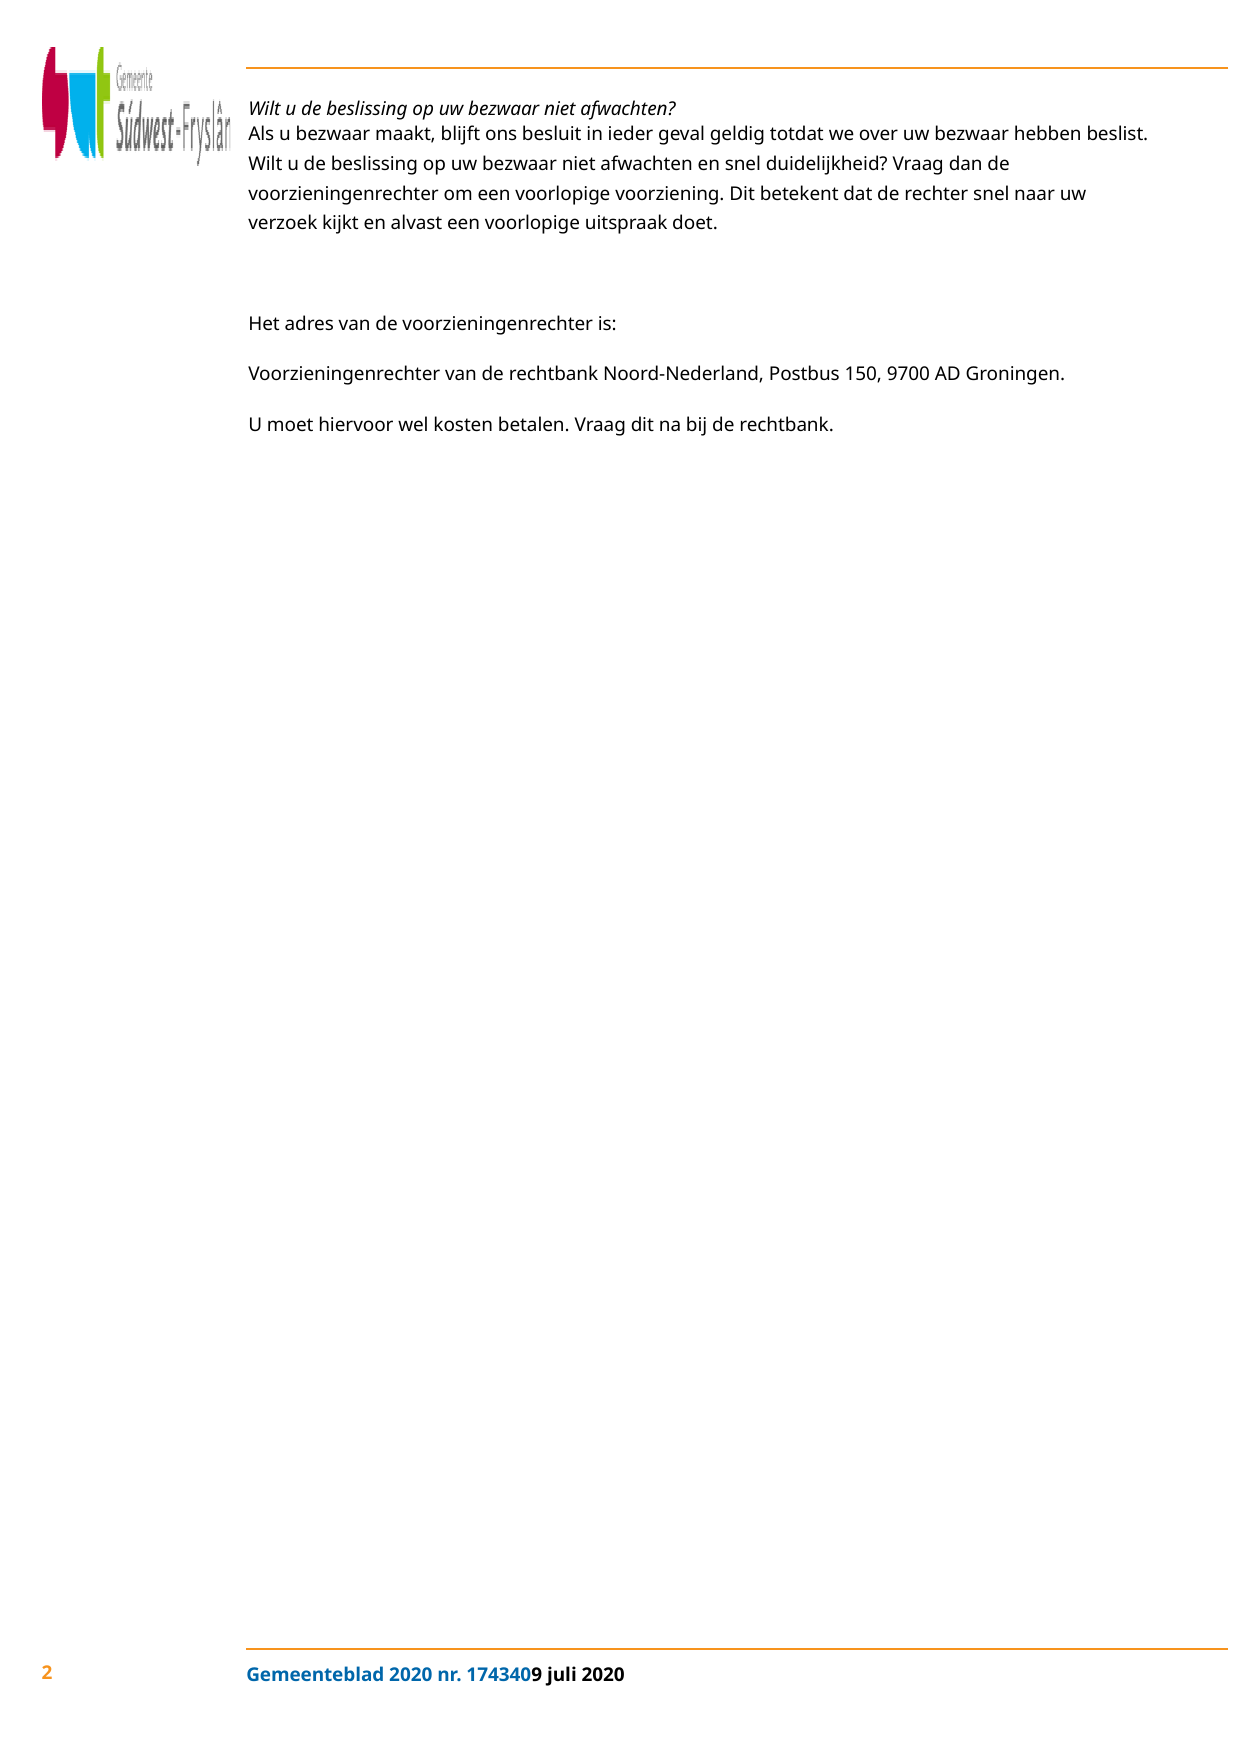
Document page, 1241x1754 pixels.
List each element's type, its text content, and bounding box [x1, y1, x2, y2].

text Het adres van de voorzieningenrechter is: [248, 310, 1152, 336]
text U moet hiervoor wel kosten betalen. Vraag dit na bij de rechtbank. [248, 411, 1152, 437]
text Als u bezwaar maakt, blijft ons besluit in ieder geval geldig totdat we over uw bezwaar hebben beslist. Wilt u de beslissing op uw bezwaar niet afwachten en snel duidelijkheid? Vraag dan de voorzieningenrechter om een voorlopige voorziening. Dit betekent dat de rechter snel naar uw verzoek kijkt en alvast een voorlopige uitspraak doet. [248, 121, 1152, 235]
text Voorzieningenrechter van de rechtbank Noord-Nederland, Postbus 150, 9700 AD Groningen. [248, 361, 1152, 386]
text Wilt u de beslissing op uw bezwaar niet afwachten? [248, 95, 1152, 121]
picture [41, 47, 231, 172]
